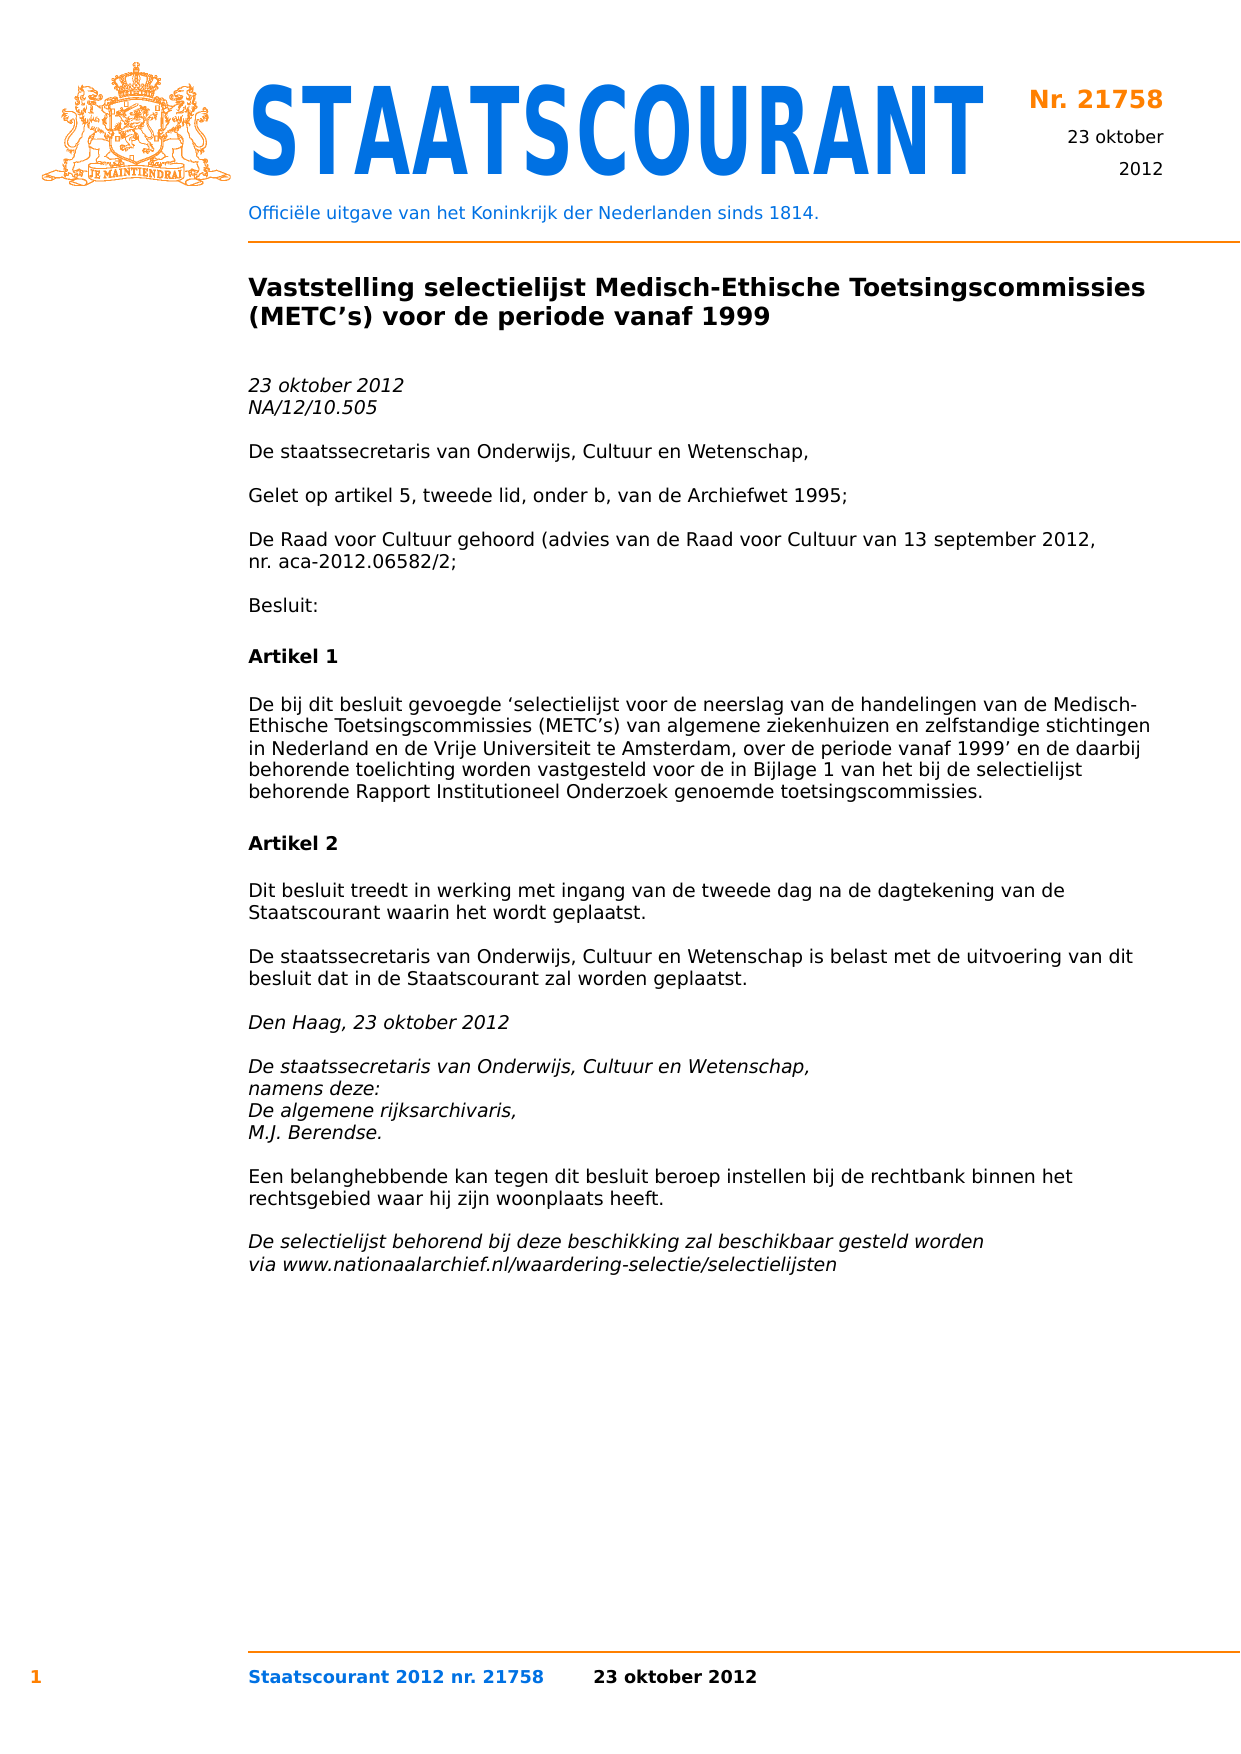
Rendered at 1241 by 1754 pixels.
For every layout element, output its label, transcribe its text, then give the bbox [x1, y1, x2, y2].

subtitle Artikel 2 [248, 833, 1163, 855]
table_header STAATSCOURANT [248, 62, 998, 203]
table_cell 2012 [998, 153, 1240, 203]
text Gelet op artikel 5, tweede lid, onder b, van de Archiefwet 1995; [248, 485, 1163, 507]
table_header Nr. 21758 [998, 62, 1240, 121]
table_header [25, 62, 248, 241]
text De staatssecretaris van Onderwijs, Cultuur en Wetenschap, namens deze: De algemene rijksarchivaris, M.J. Berendse. [248, 1056, 1163, 1144]
text Een belanghebbende kan tegen dit besluit beroep instellen bij de rechtbank binnen het rechtsgebied waar hij zijn woonplaats heeft. [248, 1166, 1163, 1209]
table_cell 23 oktober [998, 121, 1240, 153]
table_cell Officiële uitgave van het Koninkrijk der Nederlanden sinds 1814. [248, 203, 1240, 241]
text De staatssecretaris van Onderwijs, Cultuur en Wetenschap is belast met de uitvoering van dit besluit dat in de Staatscourant zal worden geplaatst. [248, 946, 1163, 990]
text NA/12/10.505 [248, 397, 1163, 419]
text Besluit: [248, 594, 1163, 616]
text Den Haag, 23 oktober 2012 [248, 1012, 1163, 1034]
subtitle Vaststelling selectielijst Medisch-Ethische Toetsingscommissies (METC’s) voor de periode vanaf 1999 [248, 273, 1163, 331]
subtitle Artikel 1 [248, 646, 1163, 668]
text 23 oktober 2012 [248, 375, 1163, 397]
text De staatssecretaris van Onderwijs, Cultuur en Wetenschap, [248, 441, 1163, 463]
picture [41, 62, 231, 186]
text De selectielijst behorend bij deze beschikking zal beschikbaar gesteld worden via www.nationaalarchief.nl/waardering-selectie/selectielijsten [248, 1231, 1163, 1275]
text De Raad voor Cultuur gehoord (advies van de Raad voor Cultuur van 13 september 2012, nr. aca-2012.06582/2; [248, 529, 1163, 573]
text De bij dit besluit gevoegde ‘selectielijst voor de neerslag van de handelingen van de Medisch-Ethische Toetsingscommissies (METC’s) van algemene ziekenhuizen en zelfstandige stichtingen in Nederland en de Vrije Universiteit te Amsterdam, over de periode vanaf 1999’ en de daarbij behorende toelichting worden vastgesteld voor de in Bijlage 1 van het bij de selectielijst behorende Rapport Institutioneel Onderzoek genoemde toetsingscommissies. [248, 693, 1163, 803]
text Dit besluit treedt in werking met ingang van de tweede dag na de dagtekening van de Staatscourant waarin het wordt geplaatst. [248, 880, 1163, 924]
